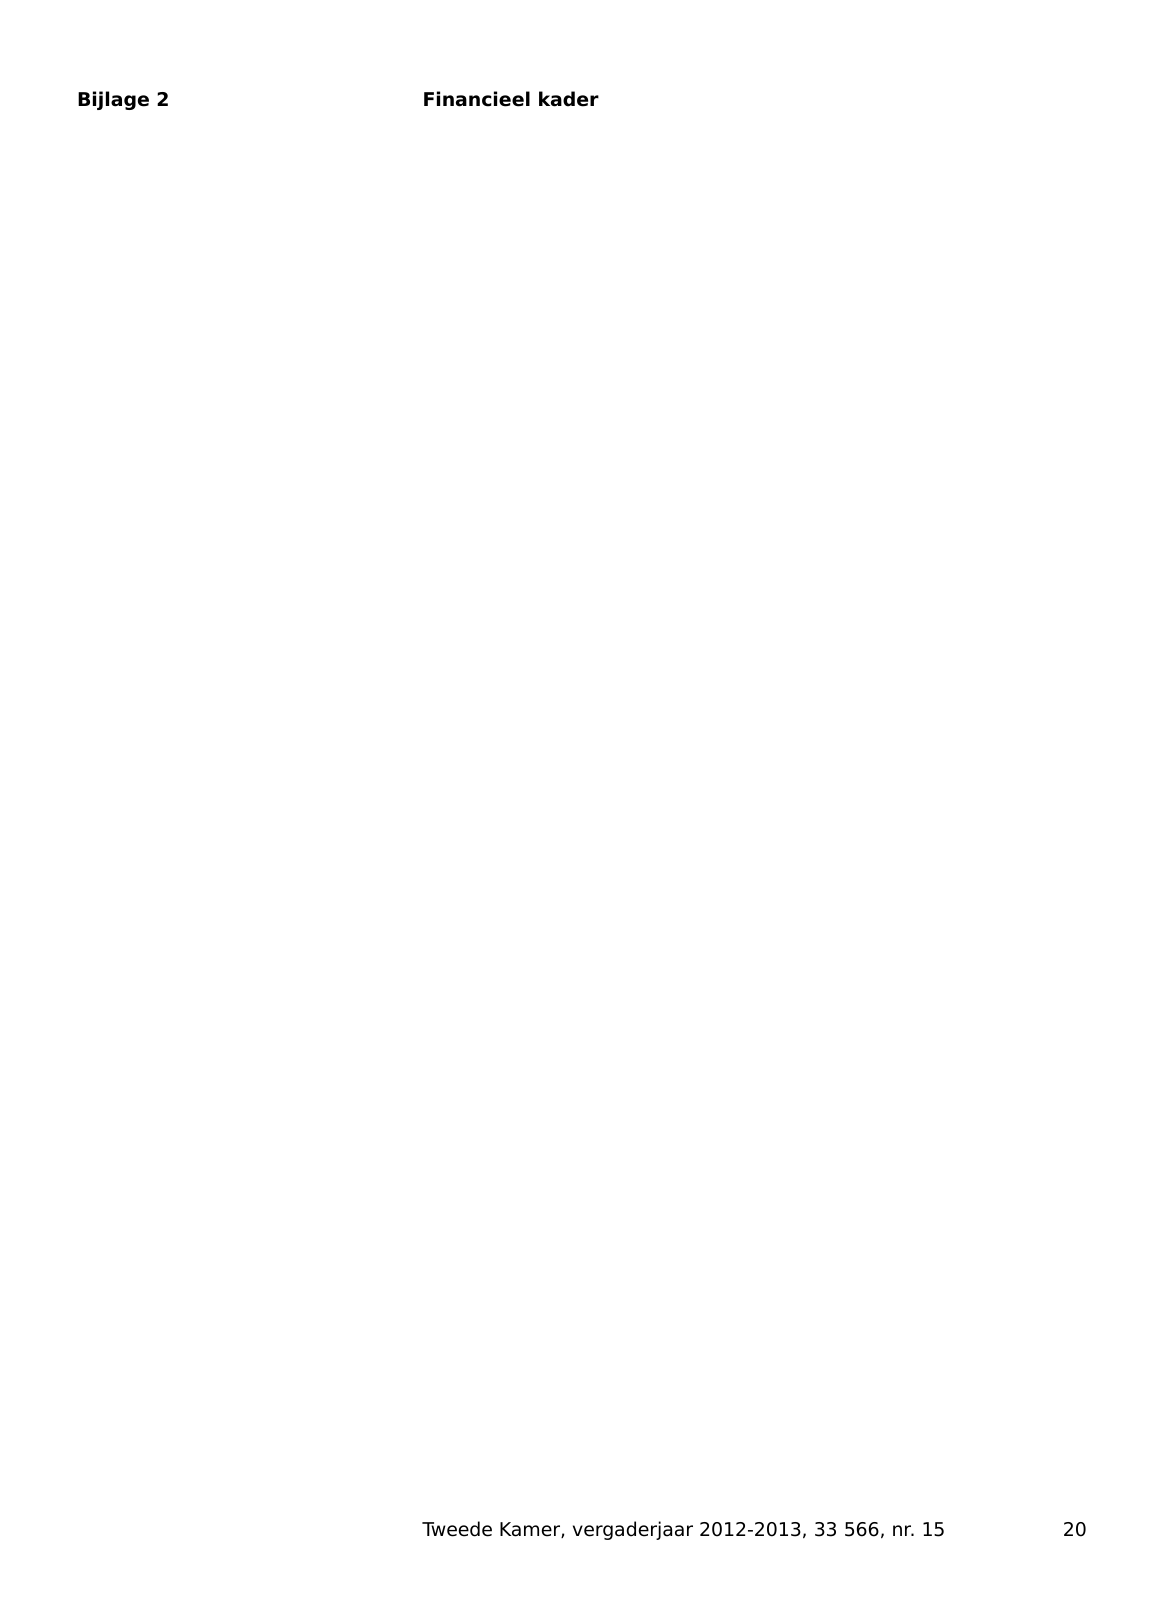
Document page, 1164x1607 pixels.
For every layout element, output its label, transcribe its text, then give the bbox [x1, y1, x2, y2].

subtitle Bijlage 2 Financieel kader [77, 89, 1087, 111]
